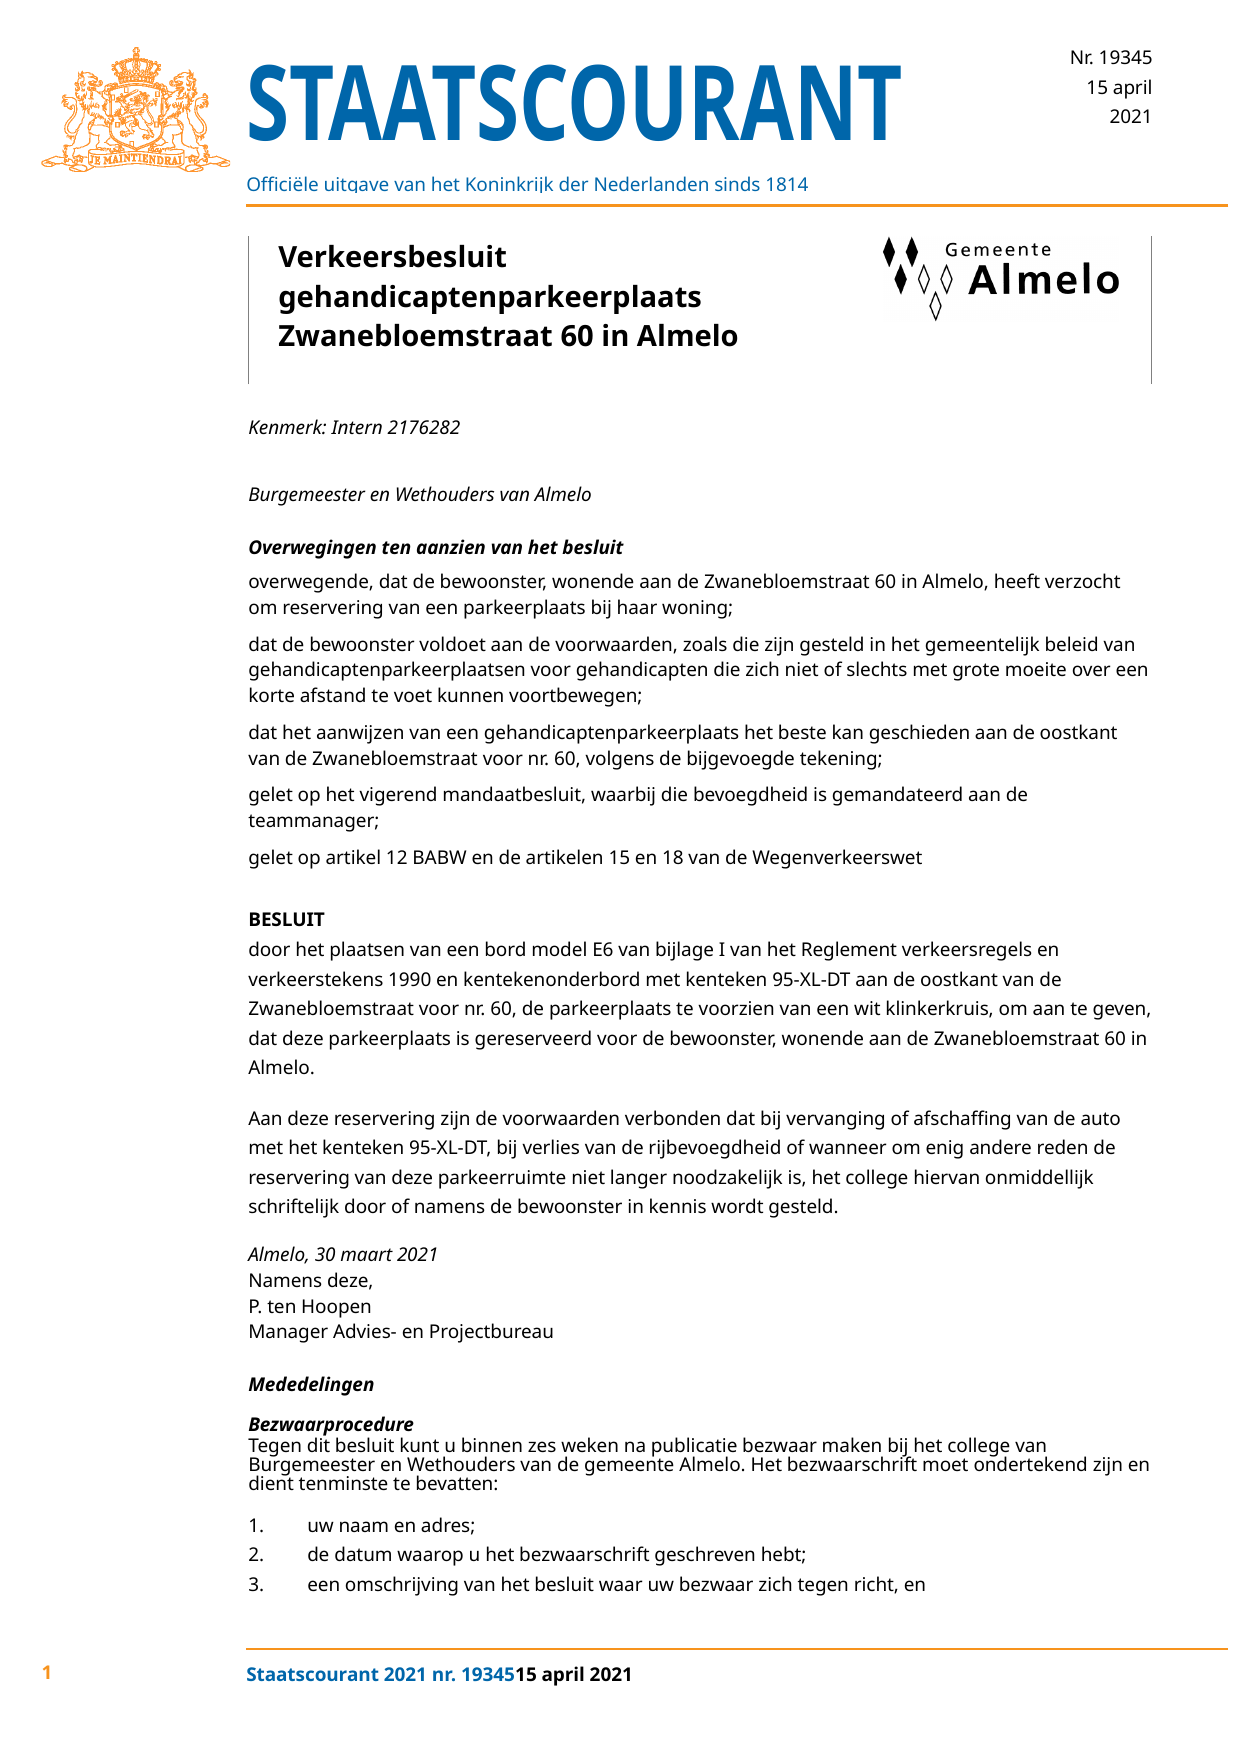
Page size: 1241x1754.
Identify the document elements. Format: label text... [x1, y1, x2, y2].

text dat de bewoonster voldoet aan de voorwaarden, zoals die zijn gesteld in het gemeentelijk beleid van gehandicaptenparkeerplaatsen voor gehandicapten die zich niet of slechts met grote moeite over een korte afstand te voet kunnen voortbewegen; [248, 631, 1152, 708]
table_header [850, 236, 1151, 384]
text gelet op artikel 12 BABW en de artikelen 15 en 18 van de Wegenverkeerswet [248, 844, 1152, 869]
text Aan deze reservering zijn de voorwaarden verbonden dat bij vervanging of afschaffing van de auto met het kenteken 95-XL-DT, bij verlies van de rijbevoegdheid of wanneer om enig andere reden de reservering van deze parkeerruimte niet langer noodzakelijk is, het college hiervan onmiddellijk schriftelijk door of namens de bewoonster in kennis wordt gesteld. [248, 1105, 1152, 1219]
list uw naam en adres; [248, 1512, 1152, 1538]
text P. ten Hoopen [248, 1293, 1152, 1319]
text Bezwaarprocedure [248, 1411, 1152, 1437]
text Almelo, 30 maart 2021 [248, 1241, 1152, 1267]
text overwegende, dat de bewoonster, wonende aan de Zwanebloemstraat 60 in Almelo, heeft verzocht om reservering van een parkeerplaats bij haar woning; [248, 568, 1152, 620]
text dat het aanwijzen van een gehandicaptenparkeerplaats het beste kan geschieden aan de oostkant van de Zwanebloemstraat voor nr. 60, volgens de bijgevoegde tekening; [248, 719, 1152, 771]
text Manager Advies- en Projectbureau [248, 1319, 1152, 1344]
table_header Verkeersbesluit gehandicaptenparkeerplaats Zwanebloemstraat 60 in Almelo [249, 236, 850, 384]
text Mededelingen [248, 1372, 1152, 1397]
text door het plaatsen van een bord model E6 van bijlage I van het Reglement verkeersregels en verkeerstekens 1990 en kentekenonderbord met kenteken 95-XL-DT aan de oostkant van de Zwanebloemstraat voor nr. 60, de parkeerplaats te voorzien van een wit klinkerkruis, om aan te geven, dat deze parkeerplaats is gereserveerd voor de bewoonster, wonende aan de Zwanebloemstraat 60 in Almelo. [248, 936, 1152, 1080]
text BESLUIT [248, 907, 1152, 932]
text Burgemeester en Wethouders van Almelo [248, 482, 1152, 507]
picture [882, 236, 1119, 322]
text Namens deze, [248, 1267, 1152, 1293]
text Kenmerk: Intern 2176282 [248, 414, 1152, 440]
text gelet op het vigerend mandaatbesluit, waarbij die bevoegdheid is gemandateerd aan de teammanager; [248, 781, 1152, 833]
text Overwegingen ten aanzien van het besluit [248, 534, 1152, 560]
text Tegen dit besluit kunt u binnen zes weken na publicatie bezwaar maken bij het college van Burgemeester en Wethouders van de gemeente Almelo. Het bezwaarschrift moet ondertekend zijn en dient tenminste te bevatten: [248, 1437, 1152, 1494]
list een omschrijving van het besluit waar uw bezwaar zich tegen richt, en [248, 1571, 1152, 1597]
picture [41, 47, 231, 172]
list de datum waarop u het bezwaarschrift geschreven hebt; [248, 1542, 1152, 1567]
